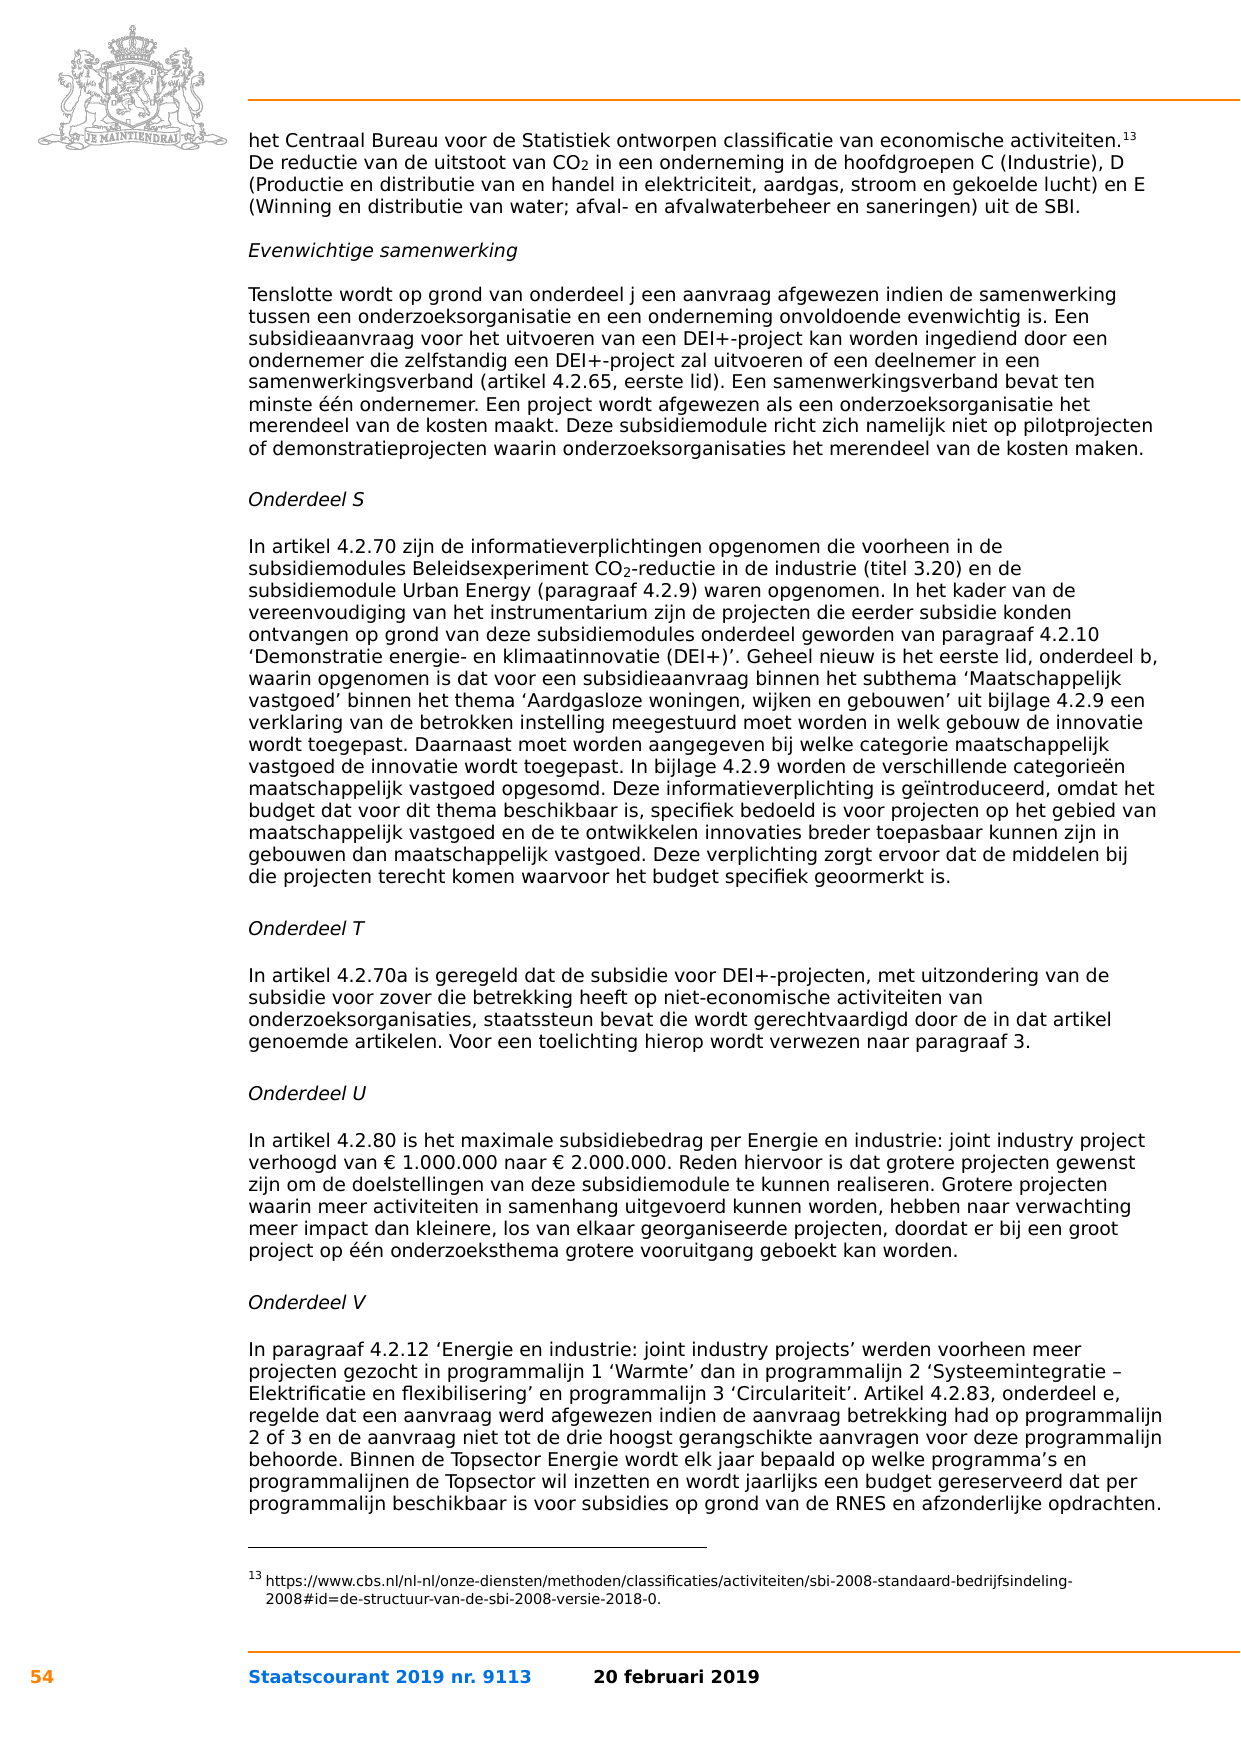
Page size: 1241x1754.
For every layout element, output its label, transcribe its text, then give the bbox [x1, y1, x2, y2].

text het Centraal Bureau voor de Statistiek ontworpen classificatie van economische activiteiten. De reductie van de uitstoot van CO2 in een onderneming in de hoofdgroepen C (Industrie), D (Productie en distributie van en handel in elektriciteit, aardgas, stroom en gekoelde lucht) en E (Winning en distributie van water; afval- en afvalwaterbeheer en saneringen) uit de SBI. [248, 130, 1163, 218]
subtitle Onderdeel S [248, 489, 1163, 511]
text In paragraaf 4.2.12 ‘Energie en industrie: joint industry projects’ werden voorheen meer projecten gezocht in programmalijn 1 ‘Warmte’ dan in programmalijn 2 ‘Systeemintegratie – Elektrificatie en flexibilisering’ en programmalijn 3 ‘Circulariteit’. Artikel 4.2.83, onderdeel e, regelde dat een aanvraag werd afgewezen indien de aanvraag betrekking had op programmalijn 2 of 3 en de aanvraag niet tot de drie hoogst gerangschikte aanvragen voor deze programmalijn behoorde. Binnen de Topsector Energie wordt elk jaar bepaald op welke programma’s en programmalijnen de Topsector wil inzetten en wordt jaarlijks een budget gereserveerd dat per programmalijn beschikbaar is voor subsidies op grond van de RNES en afzonderlijke opdrachten. [248, 1339, 1163, 1514]
text Tenslotte wordt op grond van onderdeel j een aanvraag afgewezen indien de samenwerking tussen een onderzoeksorganisatie en een onderneming onvoldoende evenwichtig is. Een subsidieaanvraag voor het uitvoeren van een DEI+-project kan worden ingediend door een ondernemer die zelfstandig een DEI+-project zal uitvoeren of een deelnemer in een samenwerkingsverband (artikel 4.2.65, eerste lid). Een samenwerkingsverband bevat ten minste één ondernemer. Een project wordt afgewezen als een onderzoeksorganisatie het merendeel van de kosten maakt. Deze subsidiemodule richt zich namelijk niet op pilotprojecten of demonstratieprojecten waarin onderzoeksorganisaties het merendeel van de kosten maken. [248, 283, 1163, 459]
text In artikel 4.2.70a is geregeld dat de subsidie voor DEI+-projecten, met uitzondering van de subsidie voor zover die betrekking heeft op niet-economische activiteiten van onderzoeksorganisaties, staatssteun bevat die wordt gerechtvaardigd door de in dat artikel genoemde artikelen. Voor een toelichting hierop wordt verwezen naar paragraaf 3. [248, 965, 1163, 1053]
subtitle Evenwichtige samenwerking [248, 240, 1163, 262]
subtitle Onderdeel T [248, 918, 1163, 940]
subtitle Onderdeel V [248, 1292, 1163, 1314]
text In artikel 4.2.70 zijn de informatieverplichtingen opgenomen die voorheen in de subsidiemodules Beleidsexperiment CO2-reductie in de industrie (titel 3.20) en de subsidiemodule Urban Energy (paragraaf 4.2.9) waren opgenomen. In het kader van de vereenvoudiging van het instrumentarium zijn de projecten die eerder subsidie konden ontvangen op grond van deze subsidiemodules onderdeel geworden van paragraaf 4.2.10 ‘Demonstratie energie- en klimaatinnovatie (DEI+)’. Geheel nieuw is het eerste lid, onderdeel b, waarin opgenomen is dat voor een subsidieaanvraag binnen het subthema ‘Maatschappelijk vastgoed’ binnen het thema ‘Aardgasloze woningen, wijken en gebouwen’ uit bijlage 4.2.9 een verklaring van de betrokken instelling meegestuurd moet worden in welk gebouw de innovatie wordt toegepast. Daarnaast moet worden aangegeven bij welke categorie maatschappelijk vastgoed de innovatie wordt toegepast. In bijlage 4.2.9 worden de verschillende categorieën maatschappelijk vastgoed opgesomd. Deze informatieverplichting is geïntroduceerd, omdat het budget dat voor dit thema beschikbaar is, specifiek bedoeld is voor projecten op het gebied van maatschappelijk vastgoed en de te ontwikkelen innovaties breder toepasbaar kunnen zijn in gebouwen dan maatschappelijk vastgoed. Deze verplichting zorgt ervoor dat de middelen bij die projecten terecht komen waarvoor het budget specifiek geoormerkt is. [248, 536, 1163, 888]
picture [38, 25, 227, 150]
text https://www.cbs.nl/nl-nl/onze-diensten/methoden/classificaties/activiteiten/sbi-2008-standaard-bedrijfsindeling-2008#id=de-structuur-van-de-sbi-2008-versie-2018-0. [248, 1569, 1163, 1608]
subtitle Onderdeel U [248, 1083, 1163, 1105]
text In artikel 4.2.80 is het maximale subsidiebedrag per Energie en industrie: joint industry project verhoogd van € 1.000.000 naar € 2.000.000. Reden hiervoor is dat grotere projecten gewenst zijn om de doelstellingen van deze subsidiemodule te kunnen realiseren. Grotere projecten waarin meer activiteiten in samenhang uitgevoerd kunnen worden, hebben naar verwachting meer impact dan kleinere, los van elkaar georganiseerde projecten, doordat er bij een groot project op één onderzoeksthema grotere vooruitgang geboekt kan worden. [248, 1130, 1163, 1262]
